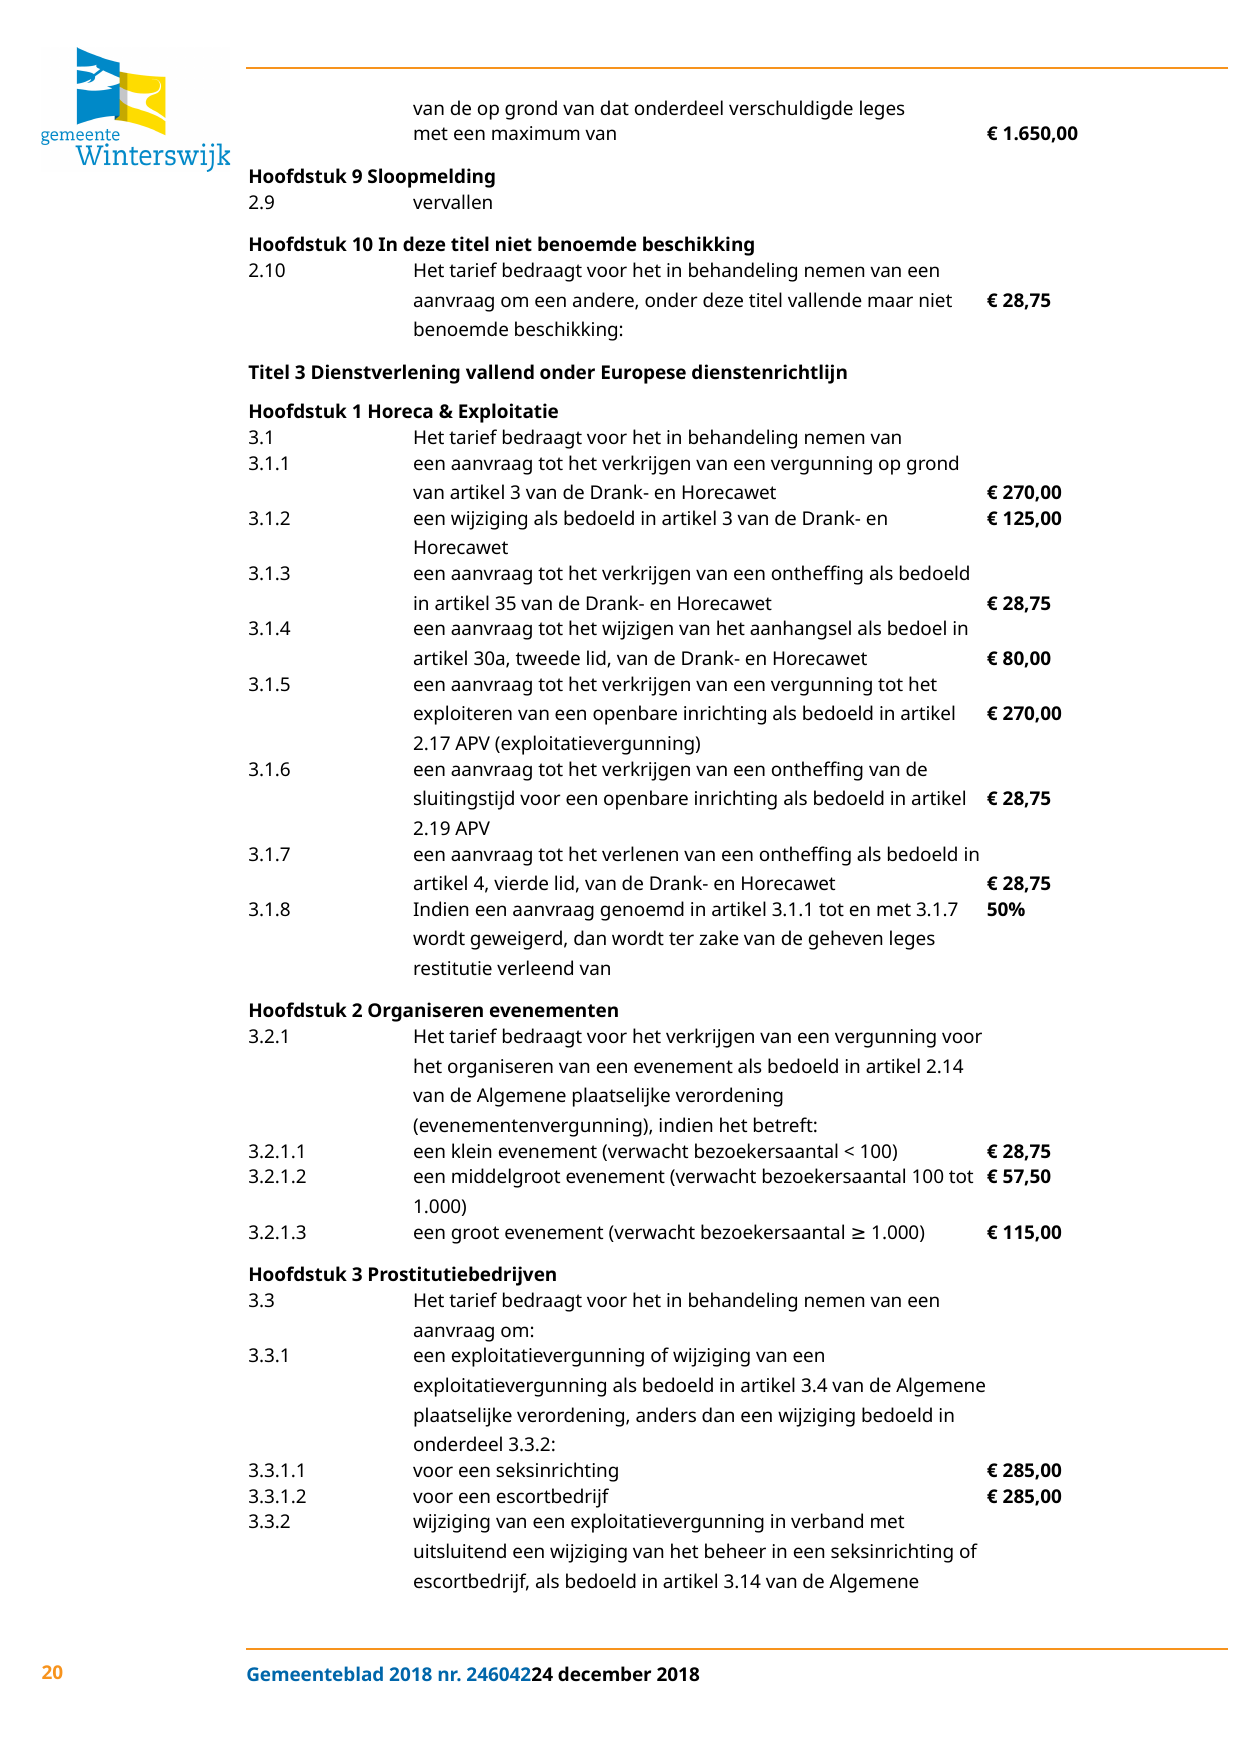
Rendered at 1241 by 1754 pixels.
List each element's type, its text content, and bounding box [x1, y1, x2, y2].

table_cell 3.1.6 [248, 756, 413, 841]
text Hoofdstuk 2 Organiseren evenementen [248, 998, 1152, 1023]
table_header Het tarief bedraagt voor het in behandeling nemen van een aanvraag om: [413, 1288, 987, 1343]
table_cell voor een escortbedrijf [413, 1483, 987, 1509]
table_cell € 270,00 [987, 671, 1152, 756]
table_header vervallen [413, 189, 987, 214]
table_header 2.10 [248, 257, 413, 342]
table_header 3.2.1 [248, 1024, 413, 1138]
table_cell 3.2.1.1 [248, 1138, 413, 1164]
table_header 3.3 [248, 1288, 413, 1343]
text Hoofdstuk 10 In deze titel niet benoemde beschikking [248, 231, 1152, 257]
text Hoofdstuk 9 Sloopmelding [248, 163, 1152, 189]
table_cell [987, 95, 1152, 121]
table_cell € 115,00 [987, 1219, 1152, 1245]
table_cell een wijziging als bedoeld in artikel 3 van de Drank- en Horecawet [413, 505, 987, 560]
picture [41, 47, 231, 172]
table_header [987, 189, 1152, 214]
table_cell € 28,75 [987, 1138, 1152, 1164]
table_cell 3.1.4 [248, 616, 413, 671]
table_cell € 285,00 [987, 1483, 1152, 1509]
table_cell een aanvraag tot het verkrijgen van een vergunning tot het exploiteren van een openbare inrichting als bedoeld in artikel 2.17 APV (exploitatievergunning) [413, 671, 987, 756]
table_cell 3.1.7 [248, 841, 413, 896]
table_cell een exploitatievergunning of wijziging van een exploitatievergunning als bedoeld in artikel 3.4 van de Algemene plaatselijke verordening, anders dan een wijziging bedoeld in onderdeel 3.3.2: [413, 1343, 987, 1457]
picture [225, 153, 231, 162]
text Titel 3 Dienstverlening vallend onder Europese dienstenrichtlijn [248, 359, 1152, 384]
table_cell € 28,75 [987, 756, 1152, 841]
table_header 2.9 [248, 189, 413, 214]
table_cell een aanvraag tot het verlenen van een ontheffing als bedoeld in artikel 4, vierde lid, van de Drank- en Horecawet [413, 841, 987, 896]
table_cell [987, 1343, 1152, 1457]
table_cell wijziging van een exploitatievergunning in verband met uitsluitend een wijziging van het beheer in een seksinrichting of escortbedrijf, als bedoeld in artikel 3.14 van de Algemene [413, 1509, 987, 1593]
table_cell € 285,00 [987, 1457, 1152, 1483]
table_cell € 28,75 [987, 841, 1152, 896]
table_cell € 125,00 [987, 505, 1152, 560]
table_cell Indien een aanvraag genoemd in artikel 3.1.1 tot en met 3.1.7 wordt geweigerd, dan wordt ter zake van de geheven leges restitutie verleend van [413, 896, 987, 981]
table_header 3.1 [248, 424, 413, 450]
table_header € 28,75 [987, 257, 1152, 342]
table_cell € 270,00 [987, 450, 1152, 505]
table_header [987, 1288, 1152, 1343]
table_cell een aanvraag tot het verkrijgen van een ontheffing van de sluitingstijd voor een openbare inrichting als bedoeld in artikel 2.19 APV [413, 756, 987, 841]
table_cell een aanvraag tot het verkrijgen van een ontheffing als bedoeld in artikel 35 van de Drank- en Horecawet [413, 560, 987, 616]
text Hoofdstuk 3 Prostitutiebedrijven [248, 1262, 1152, 1287]
table_cell voor een seksinrichting [413, 1457, 987, 1483]
table_cell een aanvraag tot het verkrijgen van een vergunning op grond van artikel 3 van de Drank- en Horecawet [413, 450, 987, 505]
table_cell 3.2.1.3 [248, 1219, 413, 1245]
table_header [987, 1024, 1152, 1138]
table_cell van de op grond van dat onderdeel verschuldigde leges [413, 95, 987, 121]
table_cell [248, 121, 413, 146]
table_cell 3.1.3 [248, 560, 413, 616]
table_cell een groot evenement (verwacht bezoekersaantal ≥ 1.000) [413, 1219, 987, 1245]
table_cell 3.3.2 [248, 1509, 413, 1593]
table_cell een klein evenement (verwacht bezoekersaantal < 100) [413, 1138, 987, 1164]
table_cell € 1.650,00 [987, 121, 1152, 146]
table_cell een aanvraag tot het wijzigen van het aanhangsel als bedoel in artikel 30a, tweede lid, van de Drank- en Horecawet [413, 616, 987, 671]
table_header Het tarief bedraagt voor het verkrijgen van een vergunning voor het organiseren van een evenement als bedoeld in artikel 2.14 van de Algemene plaatselijke verordening (evenementenvergunning), indien het betreft: [413, 1024, 987, 1138]
table_cell 3.3.1 [248, 1343, 413, 1457]
table_header Het tarief bedraagt voor het in behandeling nemen van [413, 424, 987, 450]
table_header Het tarief bedraagt voor het in behandeling nemen van een aanvraag om een andere, onder deze titel vallende maar niet benoemde beschikking: [413, 257, 987, 342]
table_header [987, 424, 1152, 450]
table_cell met een maximum van [413, 121, 987, 146]
table_cell € 80,00 [987, 616, 1152, 671]
table_cell een middelgroot evenement (verwacht bezoekersaantal 100 tot 1.000) [413, 1164, 987, 1219]
table_cell [248, 95, 413, 121]
text Hoofdstuk 1 Horeca & Exploitatie [248, 398, 1152, 424]
table_cell 3.1.1 [248, 450, 413, 505]
table_cell € 57,50 [987, 1164, 1152, 1219]
table_cell 50% [987, 896, 1152, 981]
table_cell 3.1.8 [248, 896, 413, 981]
table_cell 3.3.1.1 [248, 1457, 413, 1483]
table_cell 3.1.2 [248, 505, 413, 560]
table_cell [987, 1509, 1152, 1593]
table_cell 3.3.1.2 [248, 1483, 413, 1509]
table_cell 3.2.1.2 [248, 1164, 413, 1219]
table_cell 3.1.5 [248, 671, 413, 756]
table_cell € 28,75 [987, 560, 1152, 616]
